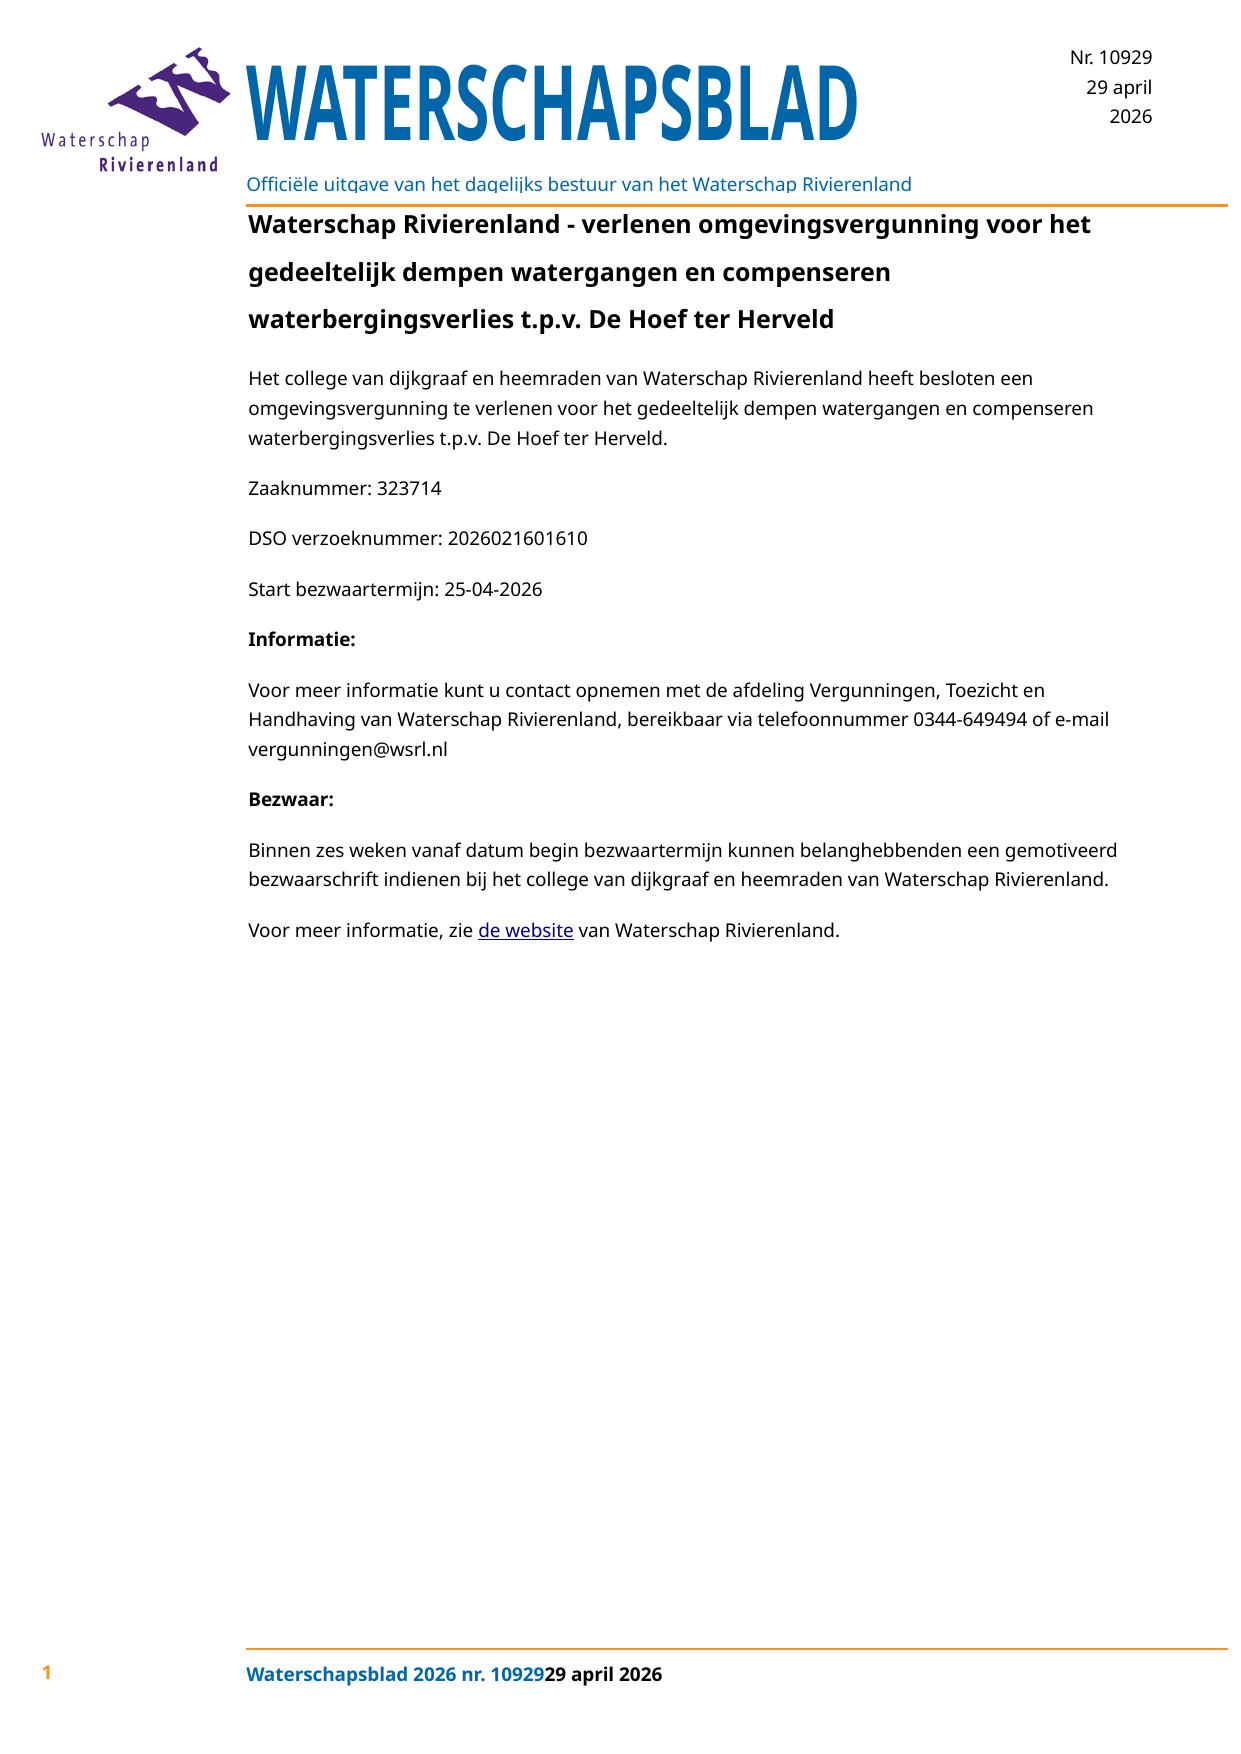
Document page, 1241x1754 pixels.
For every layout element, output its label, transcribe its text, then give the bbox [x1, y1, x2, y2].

text Voor meer informatie, zie de website van Waterschap Rivierenland. [248, 917, 1152, 942]
text Bezwaar: [248, 786, 1152, 812]
text Het college van dijkgraaf en heemraden van Waterschap Rivierenland heeft besloten een omgevingsvergunning te verlenen voor het gedeeltelijk dempen watergangen en compenseren waterbergingsverlies t.p.v. De Hoef ter Herveld. [248, 366, 1152, 450]
text Start bezwaartermijn: 25-04-2026 [248, 576, 1152, 602]
text Binnen zes weken vanaf datum begin bezwaartermijn kunnen belanghebbenden een gemotiveerd bezwaarschrift indienen bij het college van dijkgraaf en heemraden van Waterschap Rivierenland. [248, 837, 1152, 892]
text Informatie: [248, 626, 1152, 652]
text Waterschap Rivierenland - verlenen omgevingsvergunning voor het gedeeltelijk dempen watergangen en compenseren waterbergingsverlies t.p.v. De Hoef ter Herveld [248, 207, 1152, 336]
picture [41, 47, 231, 172]
text DSO verzoeknummer: 2026021601610 [248, 526, 1152, 551]
text Zaaknummer: 323714 [248, 475, 1152, 501]
text Voor meer informatie kunt u contact opnemen met de afdeling Vergunningen, Toezicht en Handhaving van Waterschap Rivierenland, bereikbaar via telefoonnummer 0344-649494 of e-mail vergunningen@wsrl.nl [248, 677, 1152, 762]
